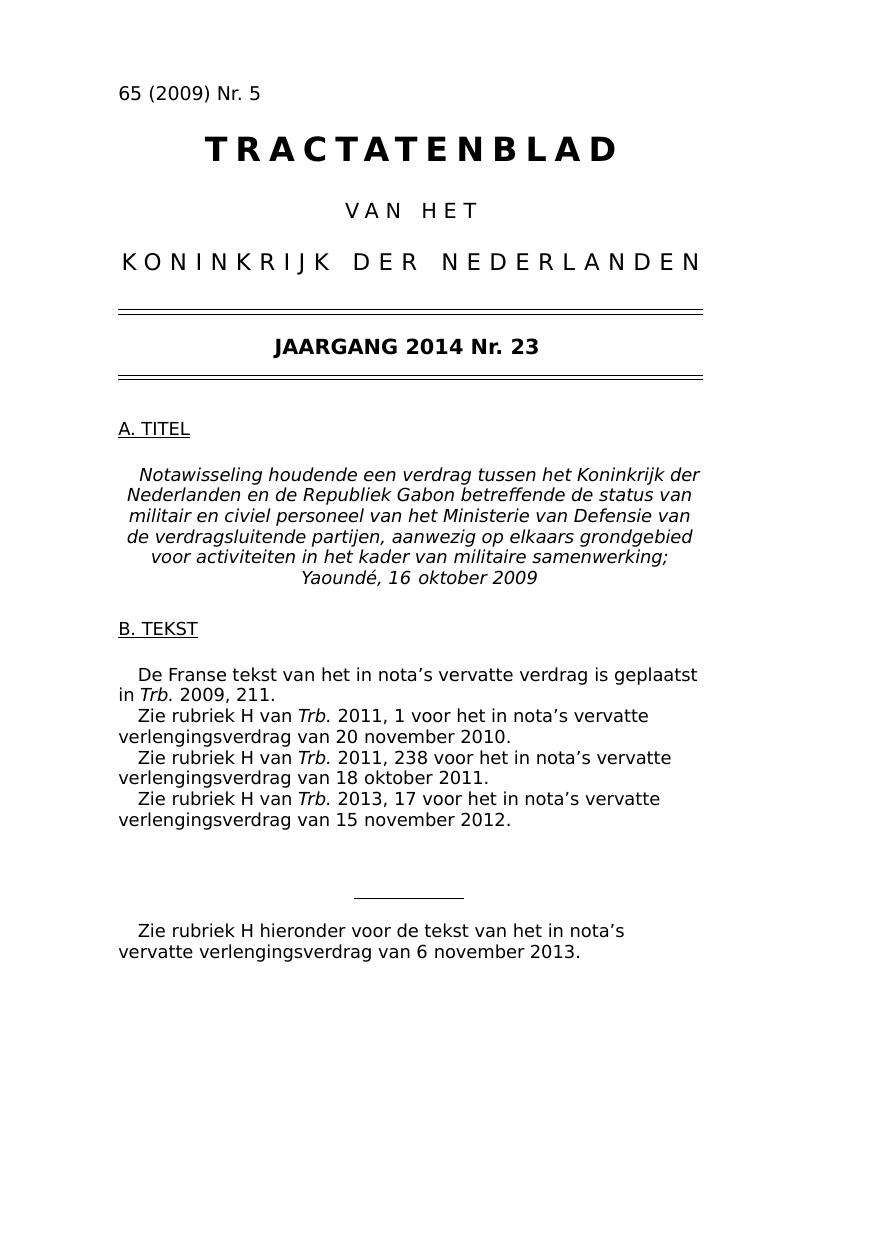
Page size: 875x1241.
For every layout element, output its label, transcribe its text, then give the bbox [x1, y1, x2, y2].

text De Franse tekst van het in nota’s vervatte verdrag is geplaatst in Trb. 2009, 211. [118, 664, 703, 706]
text 65 (2009) Nr. 5 [118, 83, 703, 105]
text Zie rubriek H van Trb. 2011, 1 voor het in nota’s vervatte verlengingsverdrag van 20 november 2010. [118, 706, 703, 747]
text Zie rubriek H hieronder voor de tekst van het in nota’s vervatte verlengingsverdrag van 6 november 2013. [118, 921, 703, 963]
subtitle A. TITEL [118, 419, 703, 439]
text Yaoundé, 16 oktober 2009 [118, 568, 703, 589]
text Zie rubriek H van Trb. 2013, 17 voor het in nota’s vervatte verlengingsverdrag van 15 november 2012. [118, 789, 703, 830]
text VAN HET [118, 199, 703, 223]
text Zie rubriek H van Trb. 2011, 238 voor het in nota’s vervatte verlengingsverdrag van 18 oktober 2011. [118, 747, 703, 789]
text TRACTATENBLAD [118, 130, 703, 169]
text JAARGANG 2014 Nr. 23 [118, 335, 703, 359]
text KONINKRIJK DER NEDERLANDEN [118, 249, 703, 276]
subtitle B. TEKST [118, 619, 703, 639]
text Notawisseling houdende een verdrag tussen het Koninkrijk der Nederlanden en de Republiek Gabon betreffende de status van militair en civiel personeel van het Ministerie van Defensie van de verdragsluitende partijen, aanwezig op elkaars grondgebied voor activiteiten in het kader van militaire samenwerking; [118, 464, 703, 568]
